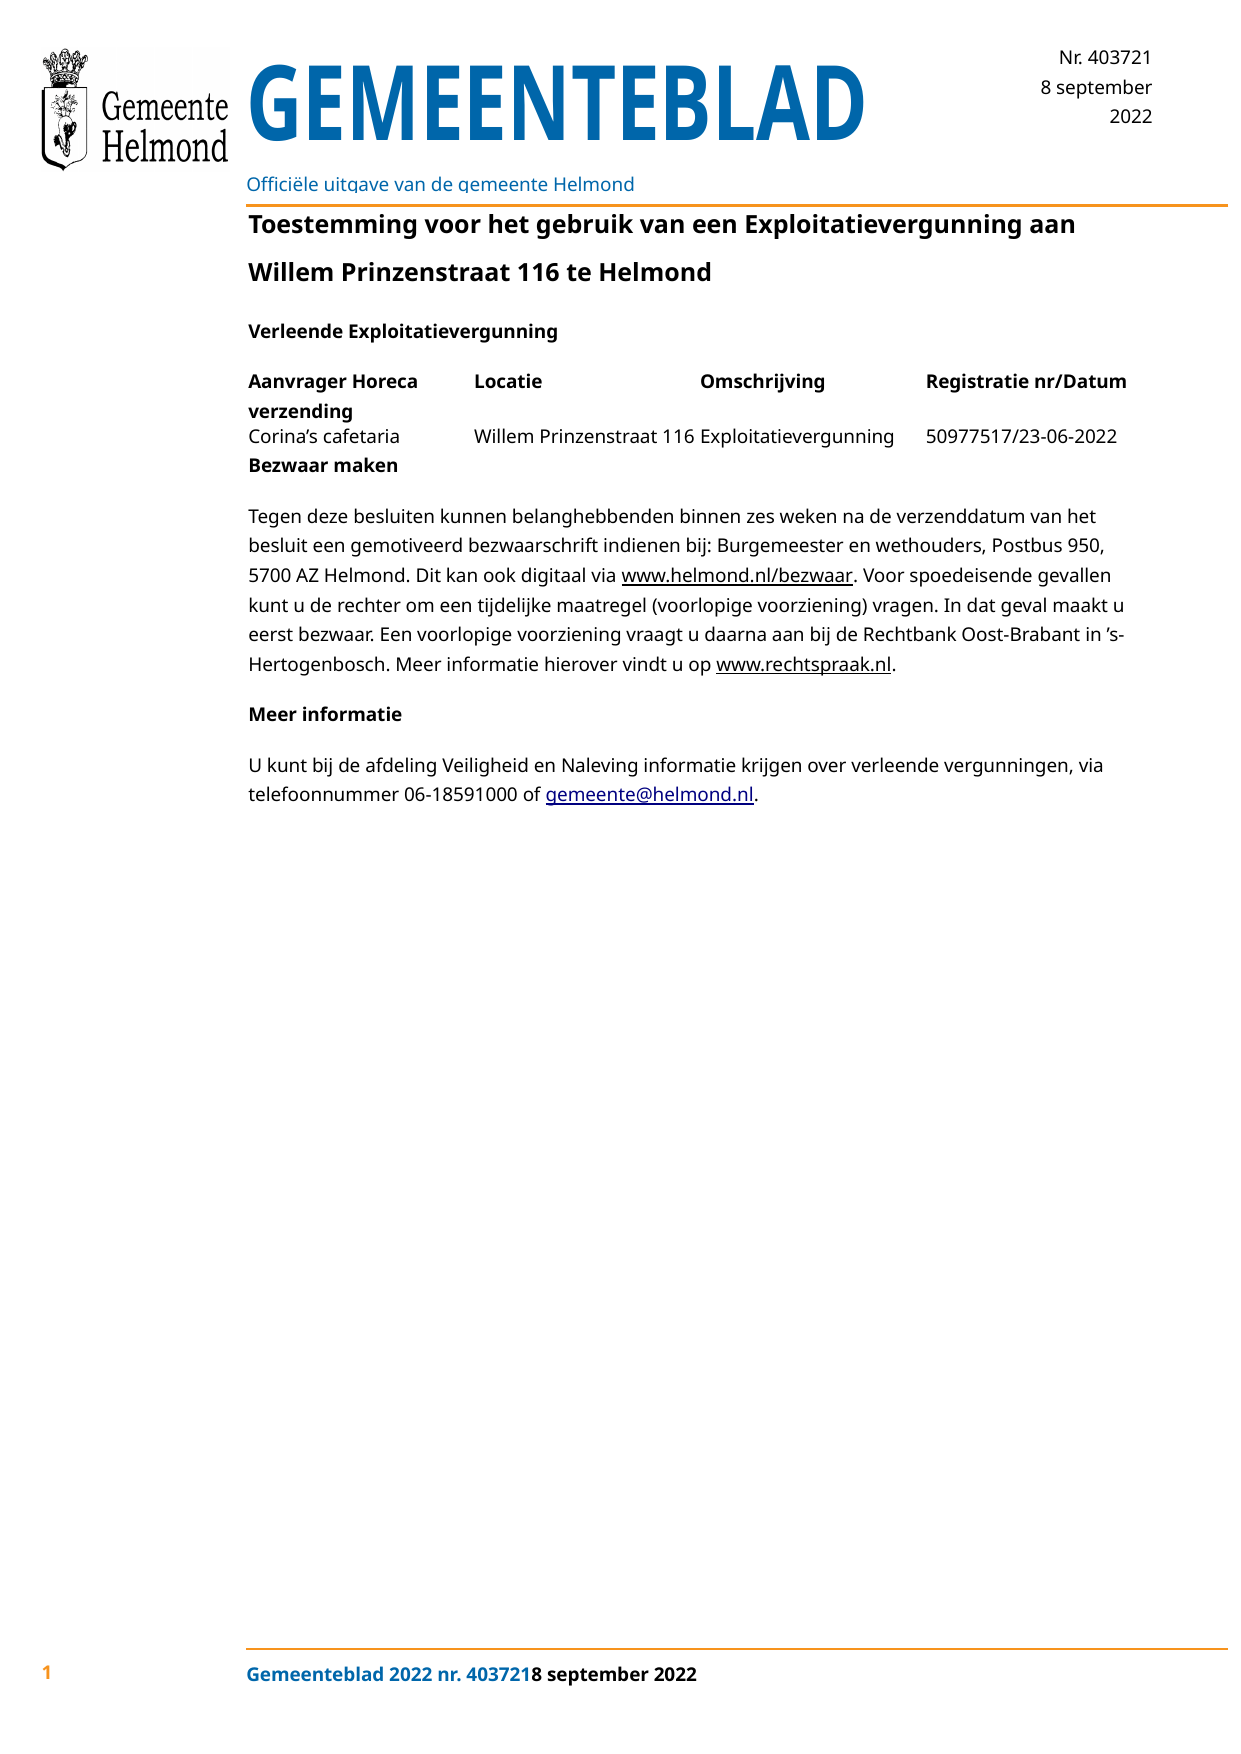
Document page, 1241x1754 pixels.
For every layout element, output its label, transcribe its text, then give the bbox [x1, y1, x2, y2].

text Meer informatie [248, 701, 1152, 727]
picture [41, 47, 231, 172]
table_cell Exploitatievergunning [700, 424, 926, 449]
table_cell Willem Prinzenstraat 116 [474, 424, 700, 449]
table_cell 50977517/23-06-2022 [926, 424, 1152, 449]
table_header Locatie [474, 369, 700, 424]
text Toestemming voor het gebruik van een Exploitatievergunning aan Willem Prinzenstraat 116 te Helmond [248, 207, 1152, 288]
table_header Omschrijving [700, 369, 926, 424]
text Bezwaar maken [248, 453, 1152, 478]
table_header Aanvrager Horeca verzending [248, 369, 474, 424]
text Tegen deze besluiten kunnen belanghebbenden binnen zes weken na de verzenddatum van het besluit een gemotiveerd bezwaarschrift indienen bij: Burgemeester en wethouders, Postbus 950, 5700 AZ Helmond. Dit kan ook digitaal via www.helmond.nl/bezwaar. Voor spoedeisende gevallen kunt u de rechter om een tijdelijke maatregel (voorlopige voorziening) vragen. In dat geval maakt u eerst bezwaar. Een voorlopige voorziening vraagt u daarna aan bij de Rechtbank Oost-Brabant in ’s-Hertogenbosch. Meer informatie hierover vindt u op www.rechtspraak.nl. [248, 503, 1152, 677]
text Verleende Exploitatievergunning [248, 318, 1152, 344]
table_cell Corina’s cafetaria [248, 424, 474, 449]
table_header Registratie nr/Datum [926, 369, 1152, 424]
text U kunt bij de afdeling Veiligheid en Naleving informatie krijgen over verleende vergunningen, via telefoonnummer 06-18591000 of gemeente@helmond.nl. [248, 752, 1152, 807]
